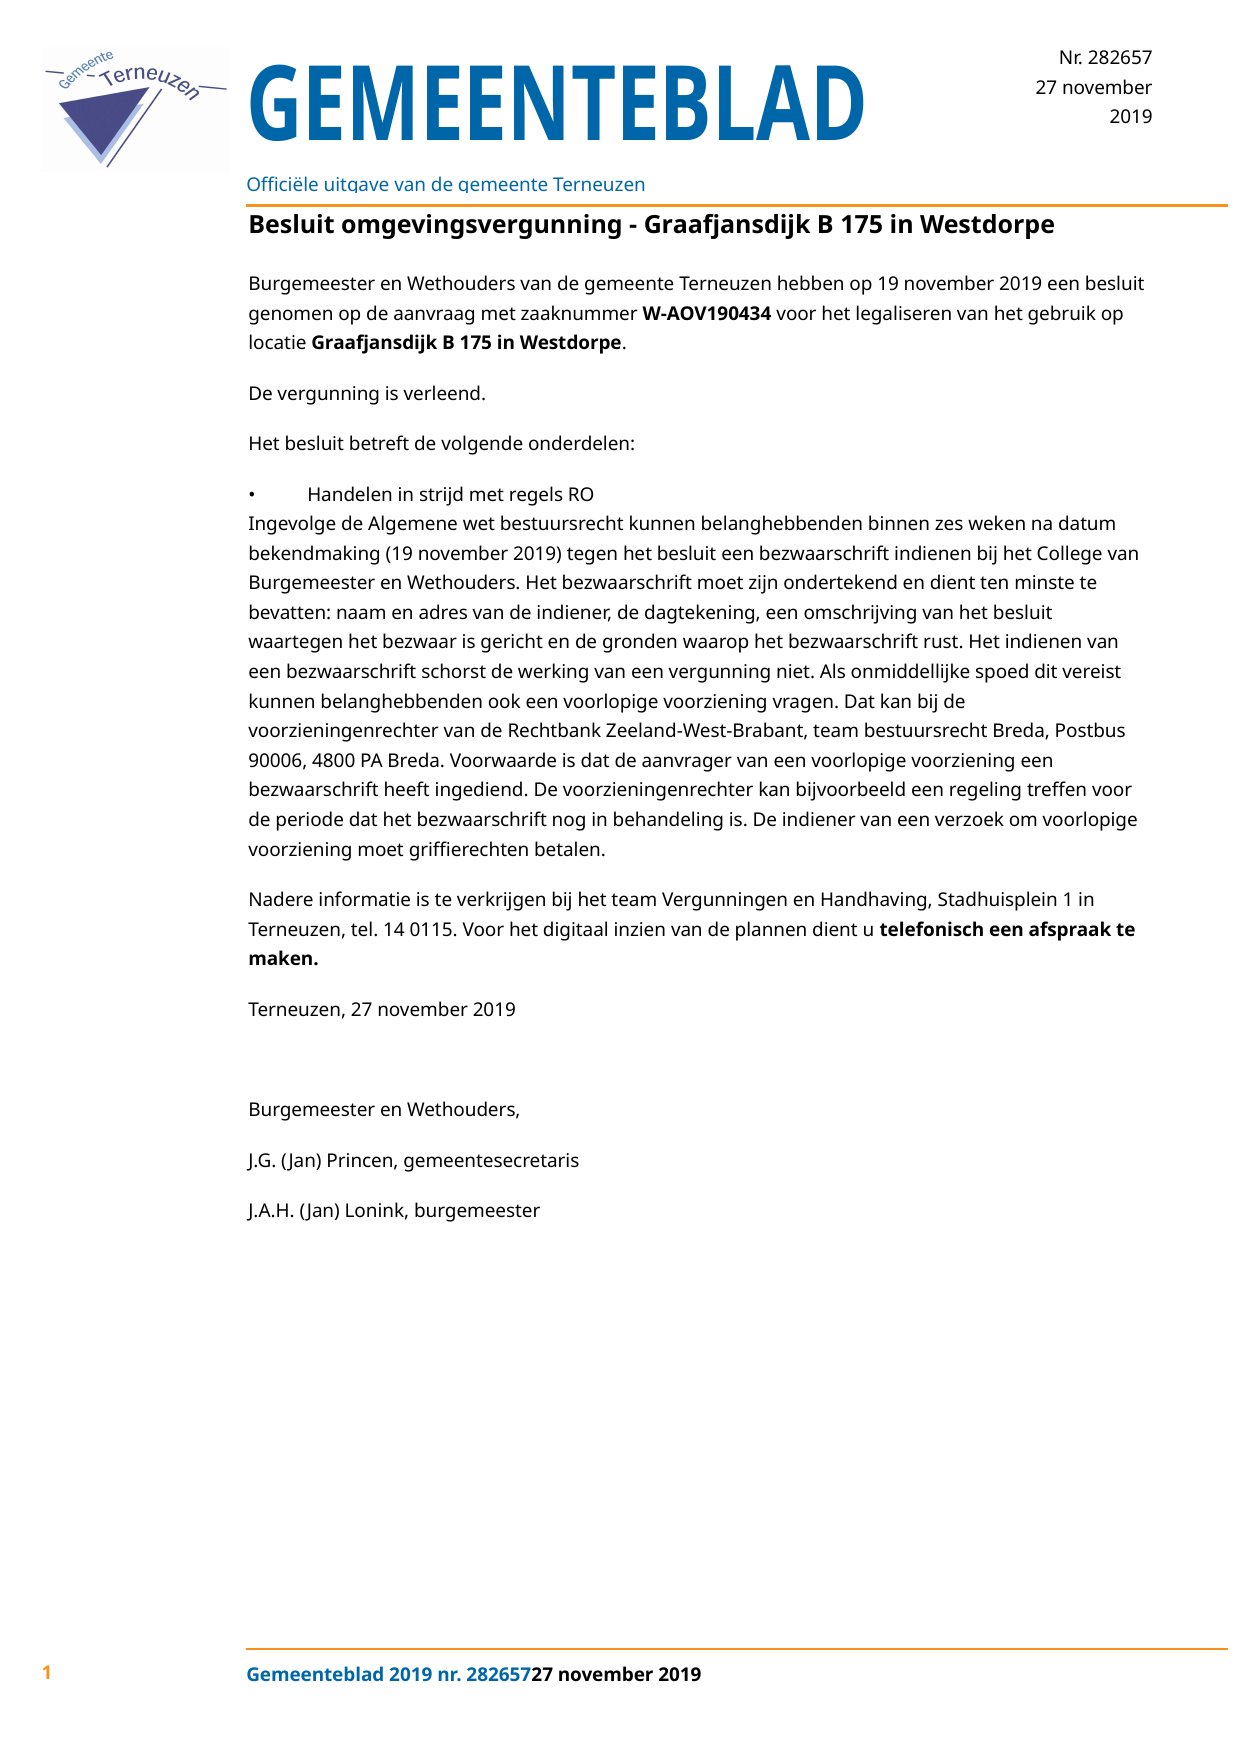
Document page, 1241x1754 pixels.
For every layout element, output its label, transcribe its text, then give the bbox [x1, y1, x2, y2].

text De vergunning is verleend. [248, 380, 1152, 406]
text J.G. (Jan) Princen, gemeentesecretaris [248, 1147, 1152, 1173]
text Terneuzen, 27 november 2019 [248, 996, 1152, 1021]
picture [41, 47, 231, 172]
list Handelen in strijd met regels RO [248, 481, 1152, 506]
text Burgemeester en Wethouders, [248, 1097, 1152, 1122]
text Nadere informatie is te verkrijgen bij het team Vergunningen en Handhaving, Stadhuisplein 1 in Terneuzen, tel. 14 0115. Voor het digitaal inzien van de plannen dient u telefonisch een afspraak te maken. [248, 886, 1152, 971]
text Besluit omgevingsvergunning - Graafjansdijk B 175 in Westdorpe [248, 207, 1152, 241]
text Het besluit betreft de volgende onderdelen: [248, 430, 1152, 456]
text Ingevolge de Algemene wet bestuursrecht kunnen belanghebbenden binnen zes weken na datum bekendmaking (19 november 2019) tegen het besluit een bezwaarschrift indienen bij het College van Burgemeester en Wethouders. Het bezwaarschrift moet zijn ondertekend en dient ten minste te bevatten: naam en adres van de indiener, de dagtekening, een omschrijving van het besluit waartegen het bezwaar is gericht en de gronden waarop het bezwaarschrift rust. Het indienen van een bezwaarschrift schorst de werking van een vergunning niet. Als onmiddellijke spoed dit vereist kunnen belanghebbenden ook een voorlopige voorziening vragen. Dat kan bij de voorzieningenrechter van de Rechtbank Zeeland-West-Brabant, team bestuursrecht Breda, Postbus 90006, 4800 PA Breda. Voorwaarde is dat de aanvrager van een voorlopige voorziening een bezwaarschrift heeft ingediend. De voorzieningenrechter kan bijvoorbeeld een regeling treffen voor de periode dat het bezwaarschrift nog in behandeling is. De indiener van een verzoek om voorlopige voorziening moet griffierechten betalen. [248, 510, 1152, 861]
text J.A.H. (Jan) Lonink, burgemeester [248, 1197, 1152, 1223]
text Burgemeester en Wethouders van de gemeente Terneuzen hebben op 19 november 2019 een besluit genomen op de aanvraag met zaaknummer W-AOV190434 voor het legaliseren van het gebruik op locatie Graafjansdijk B 175 in Westdorpe. [248, 270, 1152, 355]
